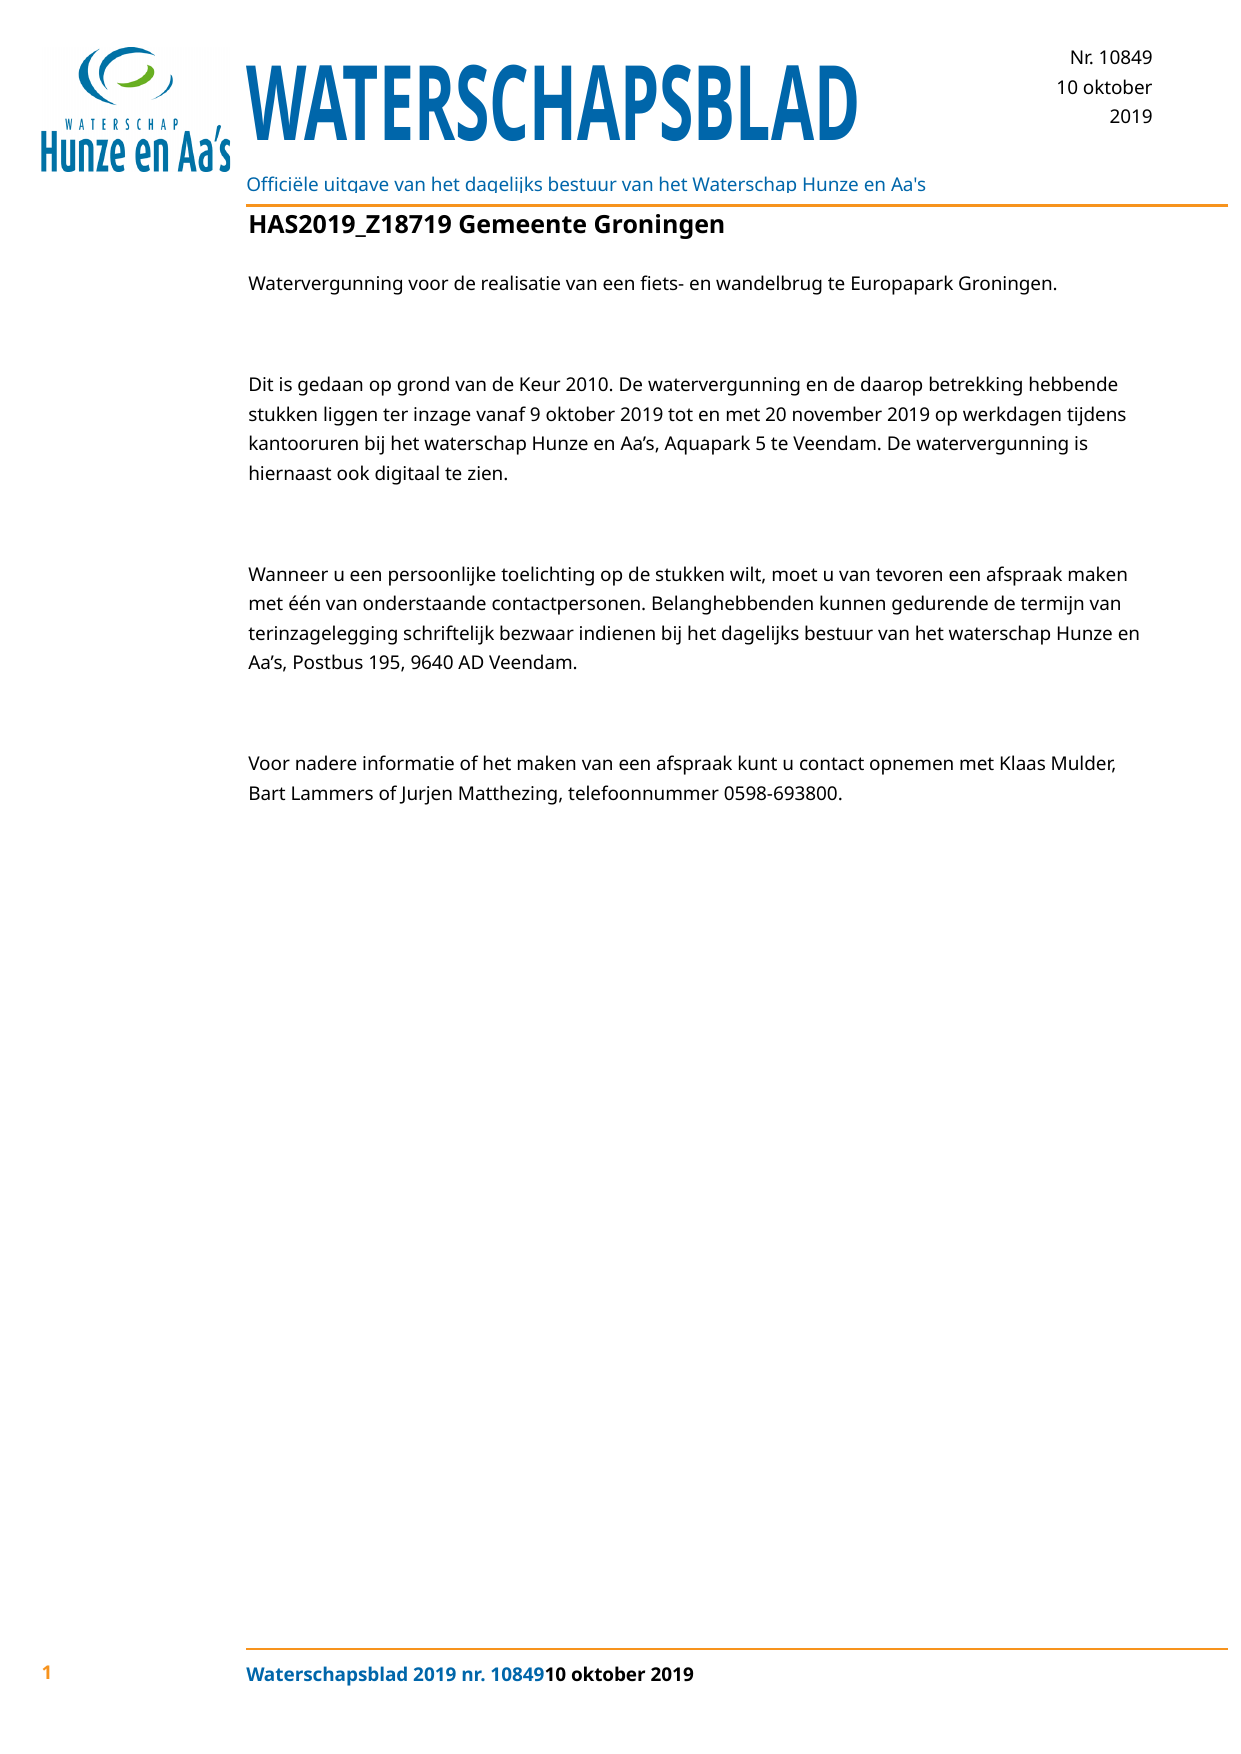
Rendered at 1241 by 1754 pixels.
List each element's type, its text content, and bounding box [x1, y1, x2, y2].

picture [41, 47, 231, 172]
text Wanneer u een persoonlijke toelichting op de stukken wilt, moet u van tevoren een afspraak maken met één van onderstaande contactpersonen. Belanghebbenden kunnen gedurende de termijn van terinzagelegging schriftelijk bezwaar indienen bij het dagelijks bestuur van het waterschap Hunze en Aa’s, Postbus 195, 9640 AD Veendam. [248, 561, 1152, 675]
text Watervergunning voor de realisatie van een fiets- en wandelbrug te Europapark Groningen. [248, 270, 1152, 296]
picture [183, 163, 191, 172]
picture [226, 145, 231, 156]
text Dit is gedaan op grond van de Keur 2010. De watervergunning en de daarop betrekking hebbende stukken liggen ter inzage vanaf 9 oktober 2019 tot en met 20 november 2019 op werkdagen tijdens kantooruren bij het waterschap Hunze en Aa’s, Aquapark 5 te Veendam. De watervergunning is hiernaast ook digitaal te zien. [248, 371, 1152, 486]
picture [47, 154, 51, 172]
text HAS2019_Z18719 Gemeente Groningen [248, 207, 1152, 241]
text Voor nadere informatie of het maken van een afspraak kunt u contact opnemen met Klaas Mulder, Bart Lammers of Jurjen Matthezing, telefoonnummer 0598-693800. [248, 750, 1152, 806]
